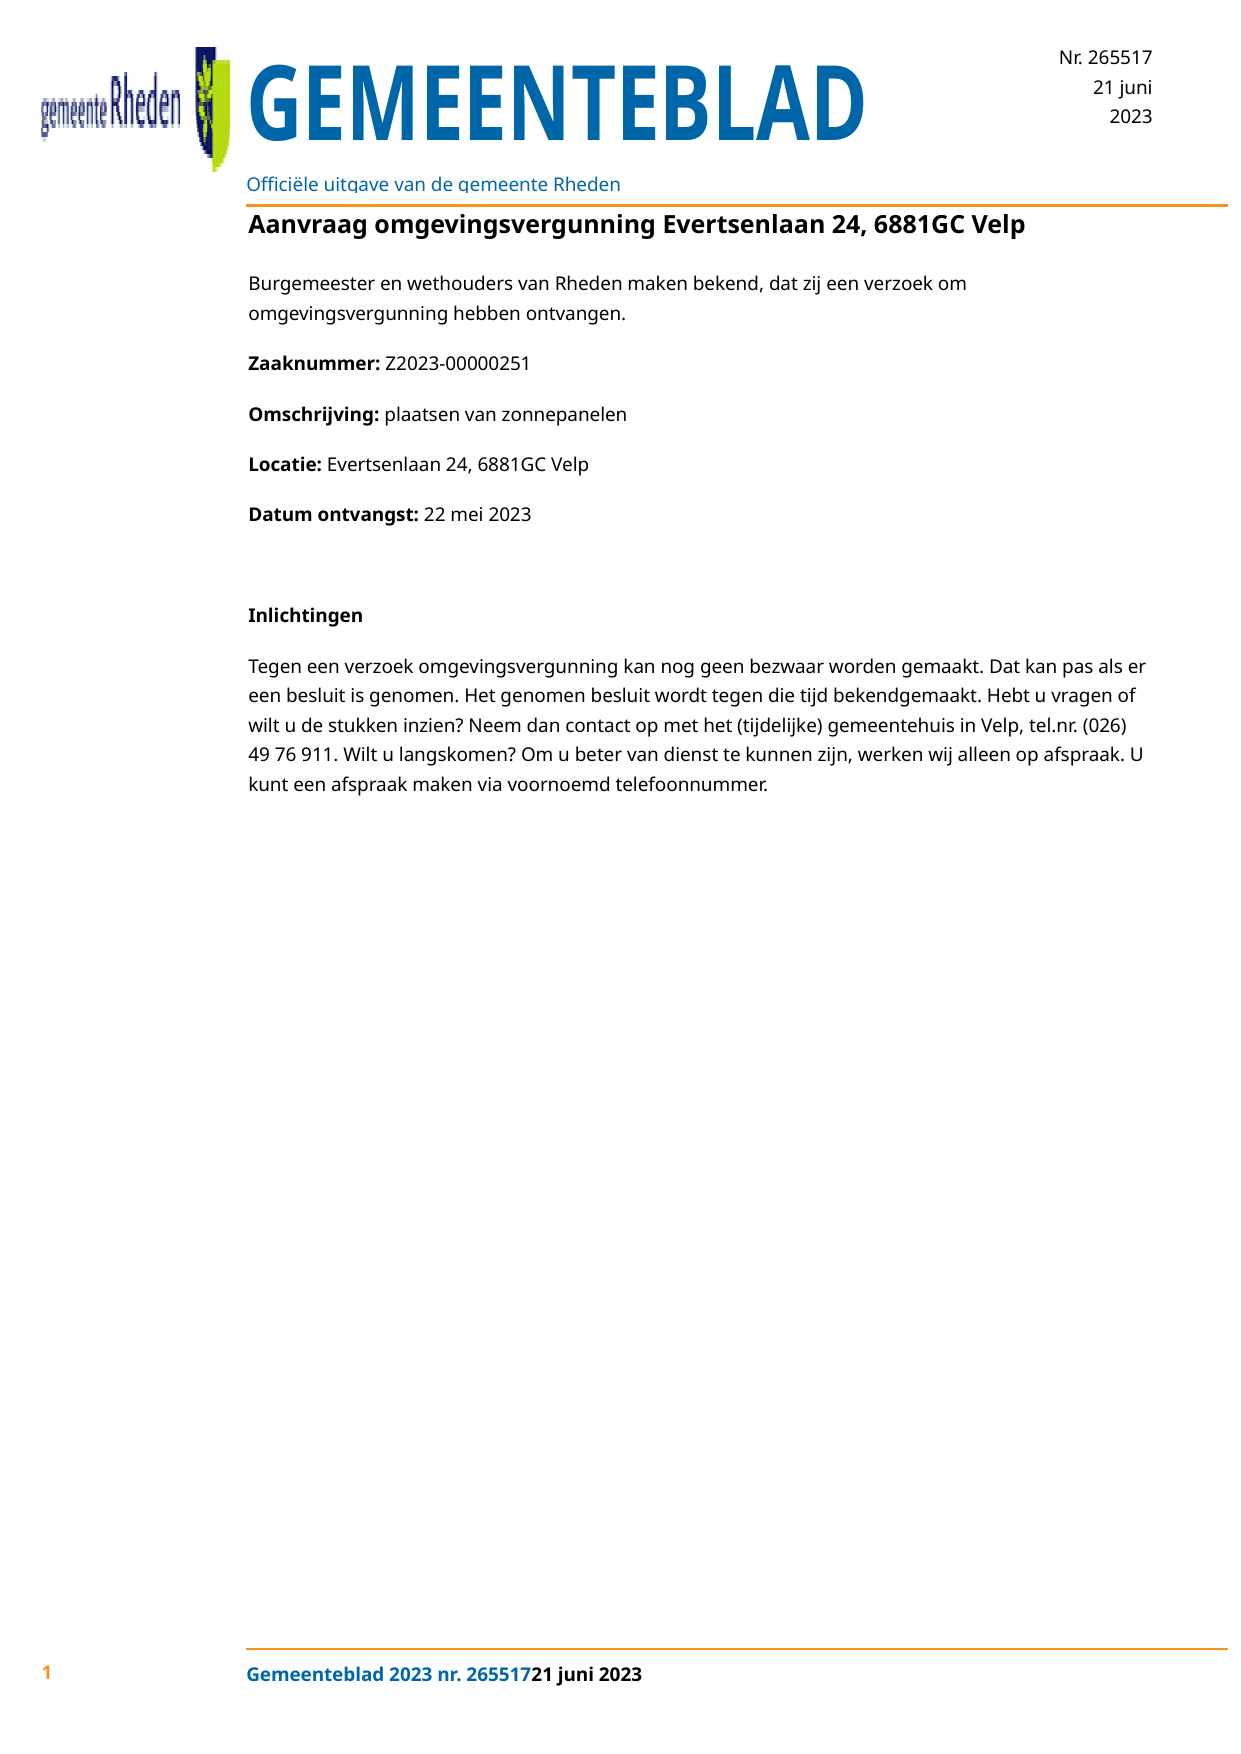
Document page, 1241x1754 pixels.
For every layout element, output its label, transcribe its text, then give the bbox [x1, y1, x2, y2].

text Burgemeester en wethouders van Rheden maken bekend, dat zij een verzoek om omgevingsvergunning hebben ontvangen. [248, 270, 1152, 326]
picture [41, 47, 231, 172]
text Datum ontvangst: 22 mei 2023 [248, 502, 1152, 527]
text Tegen een verzoek omgevingsvergunning kan nog geen bezwaar worden gemaakt. Dat kan pas als er een besluit is genomen. Het genomen besluit wordt tegen die tijd bekendgemaakt. Hebt u vragen of wilt u de stukken inzien? Neem dan contact op met het (tijdelijke) gemeentehuis in Velp, tel.nr. (026) 49 76 911. Wilt u langskomen? Om u beter van dienst te kunnen zijn, werken wij alleen op afspraak. U kunt een afspraak maken via voornoemd telefoonnummer. [248, 653, 1152, 797]
text Omschrijving: plaatsen van zonnepanelen [248, 401, 1152, 426]
text Aanvraag omgevingsvergunning Evertsenlaan 24, 6881GC Velp [248, 207, 1152, 241]
text Zaaknummer: Z2023-00000251 [248, 350, 1152, 376]
text Locatie: Evertsenlaan 24, 6881GC Velp [248, 451, 1152, 477]
text Inlichtingen [248, 602, 1152, 628]
